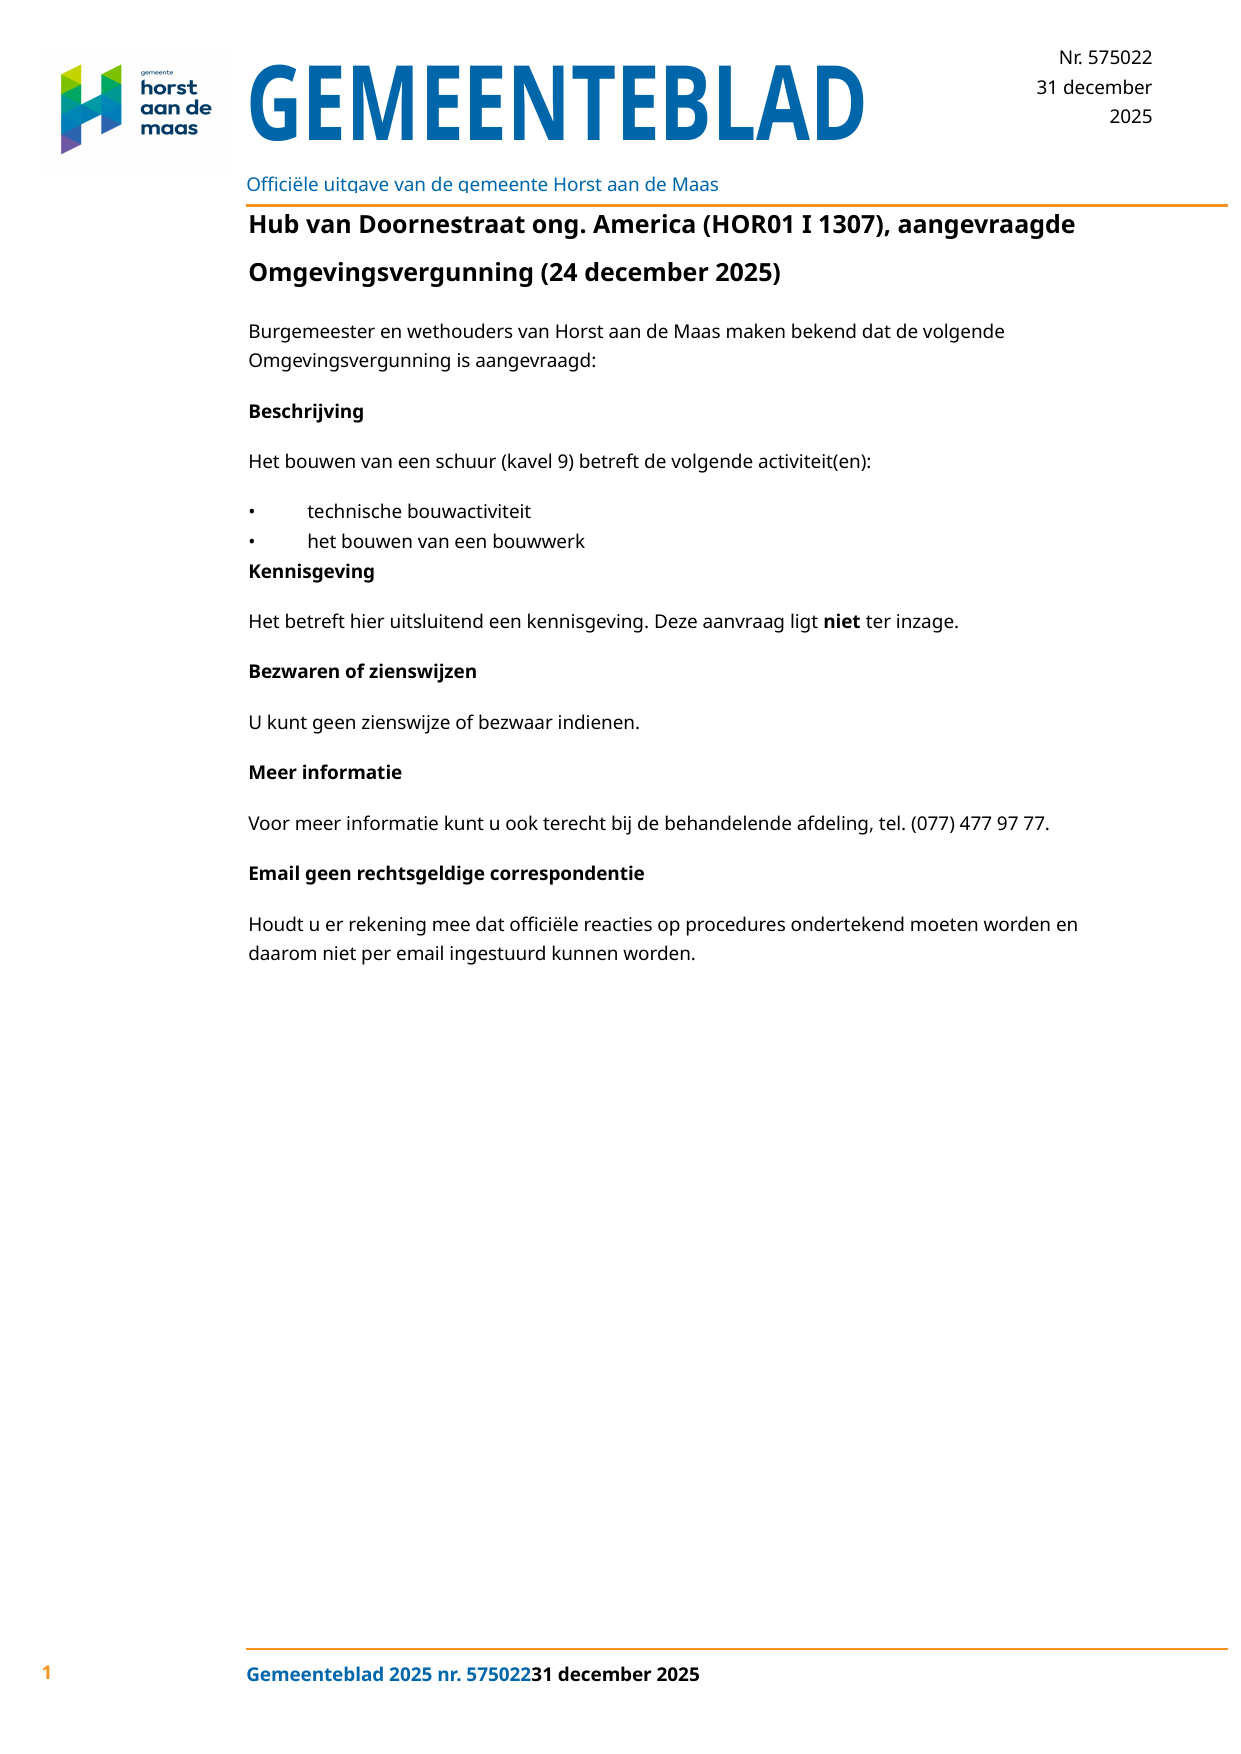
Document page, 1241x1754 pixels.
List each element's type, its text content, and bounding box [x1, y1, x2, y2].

text U kunt geen zienswijze of bezwaar indienen. [248, 709, 1152, 735]
text Beschrijving [248, 398, 1152, 424]
list technische bouwactiviteit [248, 499, 1152, 524]
text Burgemeester en wethouders van Horst aan de Maas maken bekend dat de volgende Omgevingsvergunning is aangevraagd: [248, 318, 1152, 373]
text Kennisgeving [248, 558, 1152, 584]
text Houdt u er rekening mee dat officiële reacties op procedures ondertekend moeten worden en daarom niet per email ingestuurd kunnen worden. [248, 911, 1152, 966]
text Het betreft hier uitsluitend een kennisgeving. Deze aanvraag ligt niet ter inzage. [248, 608, 1152, 634]
picture [41, 47, 231, 172]
text Email geen rechtsgeldige correspondentie [248, 860, 1152, 886]
text Voor meer informatie kunt u ook terecht bij de behandelende afdeling, tel. (077) 477 97 77. [248, 810, 1152, 836]
text Bezwaren of zienswijzen [248, 659, 1152, 684]
text Hub van Doornestraat ong. America (HOR01 I 1307), aangevraagde Omgevingsvergunning (24 december 2025) [248, 207, 1152, 288]
text Het bouwen van een schuur (kavel 9) betreft de volgende activiteit(en): [248, 448, 1152, 474]
text Meer informatie [248, 759, 1152, 785]
list het bouwen van een bouwwerk [248, 528, 1152, 554]
